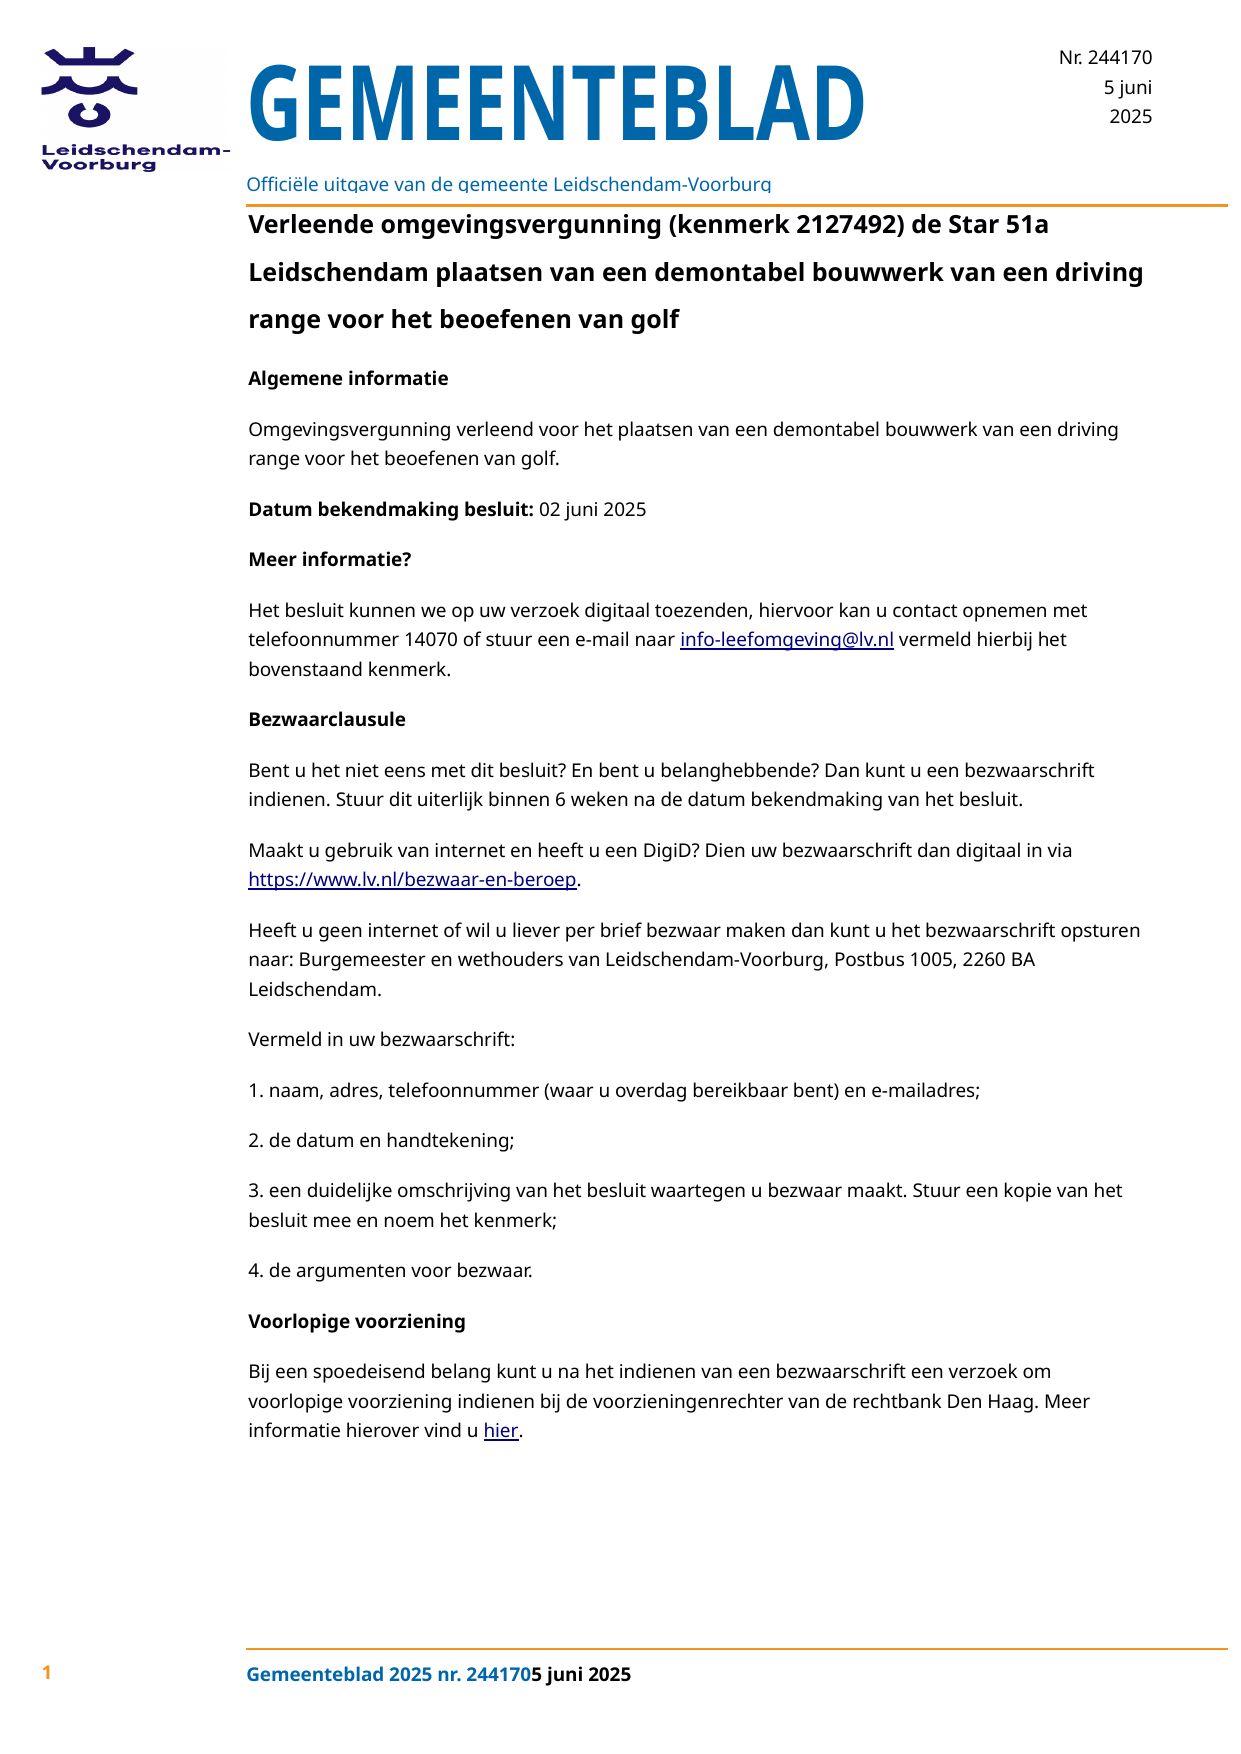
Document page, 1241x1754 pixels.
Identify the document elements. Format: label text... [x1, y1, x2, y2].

text Heeft u geen internet of wil u liever per brief bezwaar maken dan kunt u het bezwaarschrift opsturen naar: Burgemeester en wethouders van Leidschendam-Voorburg, Postbus 1005, 2260 BA Leidschendam. [248, 917, 1152, 1002]
text Algemene informatie [248, 366, 1152, 391]
text 2. de datum en handtekening; [248, 1127, 1152, 1153]
text 4. de argumenten voor bezwaar. [248, 1258, 1152, 1283]
text Omgevingsvergunning verleend voor het plaatsen van een demontabel bouwwerk van een driving range voor het beoefenen van golf. [248, 416, 1152, 471]
text Datum bekendmaking besluit: 02 juni 2025 [248, 496, 1152, 522]
text Voorlopige voorziening [248, 1308, 1152, 1334]
text Vermeld in uw bezwaarschrift: [248, 1026, 1152, 1052]
text Meer informatie? [248, 546, 1152, 572]
text Bezwaarclausule [248, 706, 1152, 732]
text 1. naam, adres, telefoonnummer (waar u overdag bereikbaar bent) en e-mailadres; [248, 1077, 1152, 1102]
text Verleende omgevingsvergunning (kenmerk 2127492) de Star 51a Leidschendam plaatsen van een demontabel bouwwerk van een driving range voor het beoefenen van golf [248, 207, 1152, 336]
text Bij een spoedeisend belang kunt u na het indienen van een bezwaarschrift een verzoek om voorlopige voorziening indienen bij de voorzieningenrechter van de rechtbank Den Haag. Meer informatie hierover vind u hier. [248, 1358, 1152, 1443]
text Bent u het niet eens met dit besluit? En bent u belanghebbende? Dan kunt u een bezwaarschrift indienen. Stuur dit uiterlijk binnen 6 weken na de datum bekendmaking van het besluit. [248, 757, 1152, 812]
text Maakt u gebruik van internet en heeft u een DigiD? Dien uw bezwaarschrift dan digitaal in via https://www.lv.nl/bezwaar-en-beroep. [248, 837, 1152, 892]
text Het besluit kunnen we op uw verzoek digitaal toezenden, hiervoor kan u contact opnemen met telefoonnummer 14070 of stuur een e-mail naar info-leefomgeving@lv.nl vermeld hierbij het bovenstaand kenmerk. [248, 597, 1152, 682]
picture [41, 47, 231, 172]
text 3. een duidelijke omschrijving van het besluit waartegen u bezwaar maakt. Stuur een kopie van het besluit mee en noem het kenmerk; [248, 1178, 1152, 1233]
